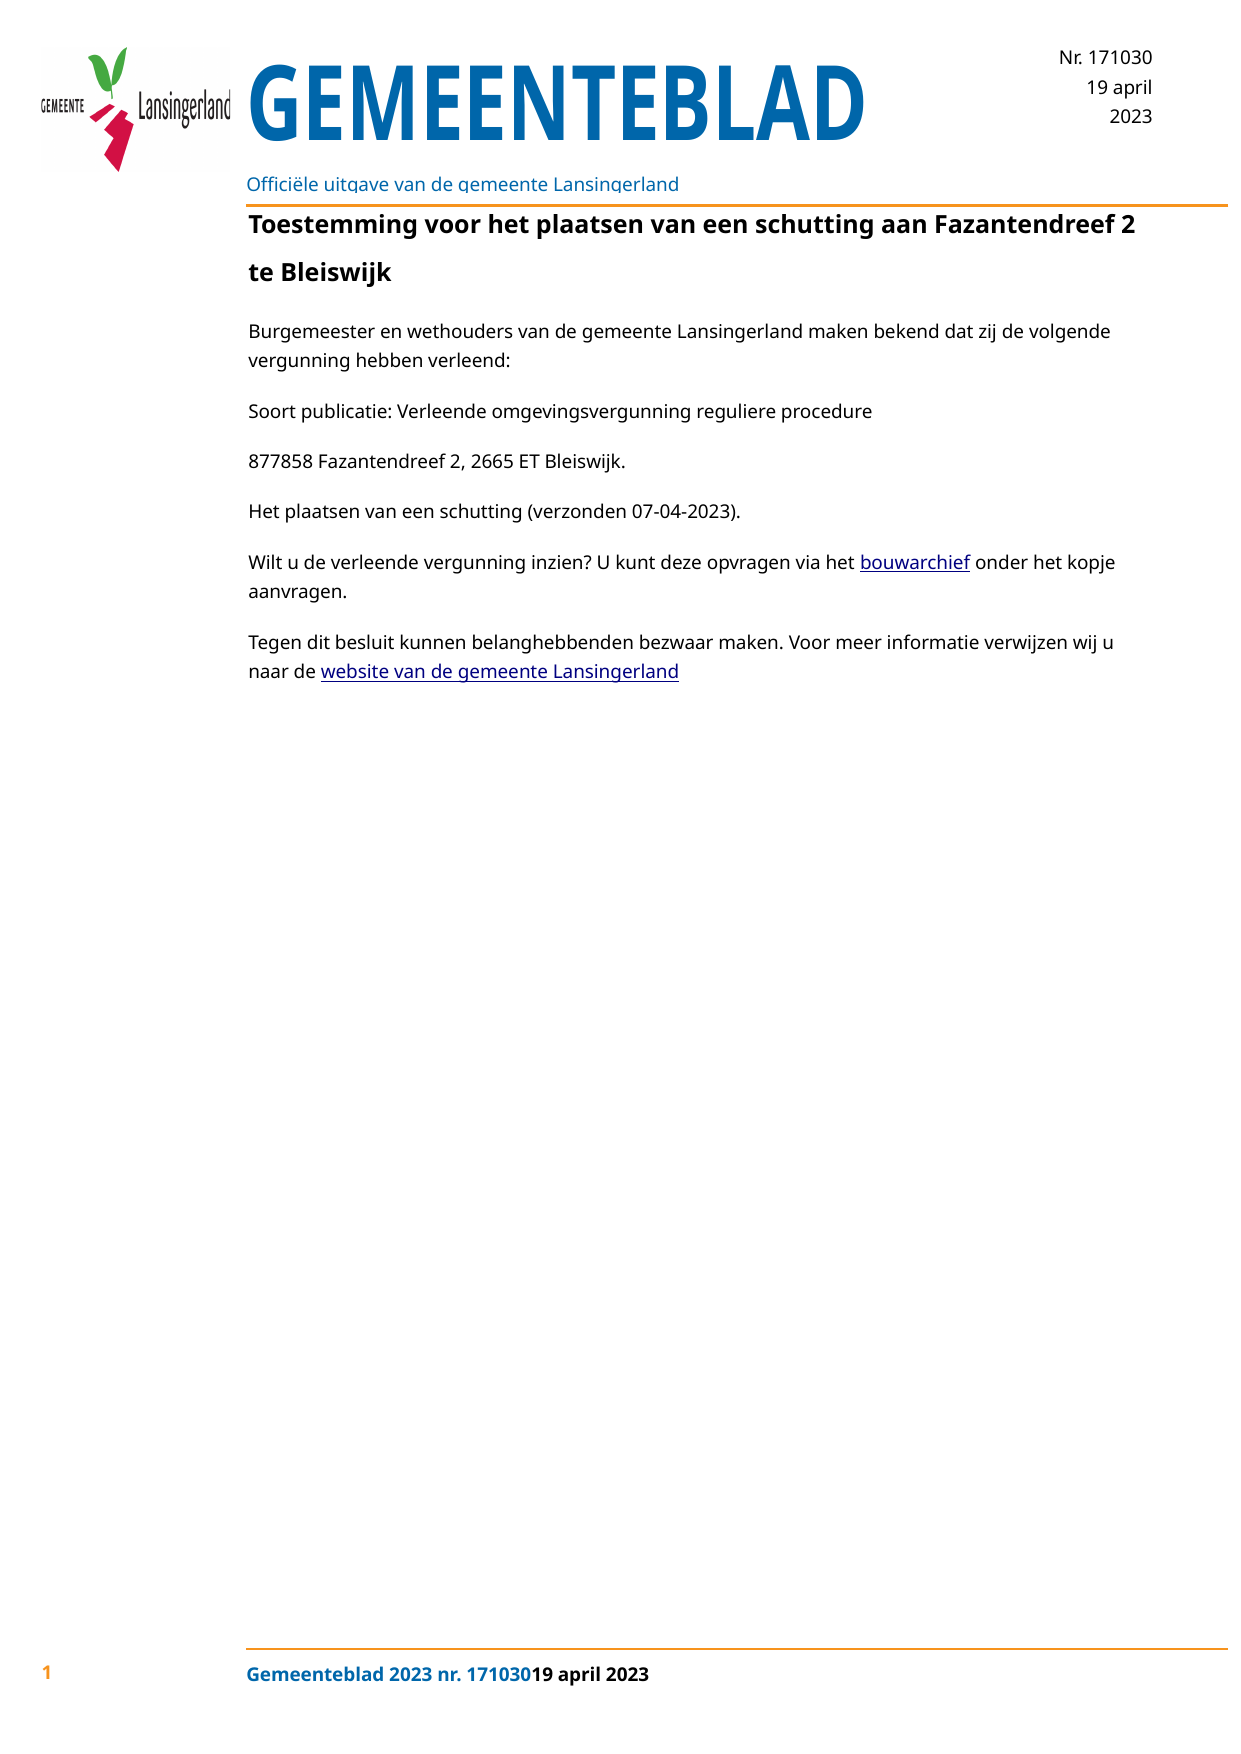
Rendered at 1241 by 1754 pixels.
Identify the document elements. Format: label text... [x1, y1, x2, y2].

picture [41, 47, 231, 172]
text Tegen dit besluit kunnen belanghebbenden bezwaar maken. Voor meer informatie verwijzen wij u naar de website van de gemeente Lansingerland [248, 629, 1152, 684]
text Het plaatsen van een schutting (verzonden 07-04-2023). [248, 499, 1152, 524]
text 877858 Fazantendreef 2, 2665 ET Bleiswijk. [248, 448, 1152, 474]
text Toestemming voor het plaatsen van een schutting aan Fazantendreef 2 te Bleiswijk [248, 207, 1152, 288]
text Burgemeester en wethouders van de gemeente Lansingerland maken bekend dat zij de volgende vergunning hebben verleend: [248, 318, 1152, 373]
text Wilt u de verleende vergunning inzien? U kunt deze opvragen via het bouwarchief onder het kopje aanvragen. [248, 549, 1152, 604]
text Soort publicatie: Verleende omgevingsvergunning reguliere procedure [248, 398, 1152, 424]
